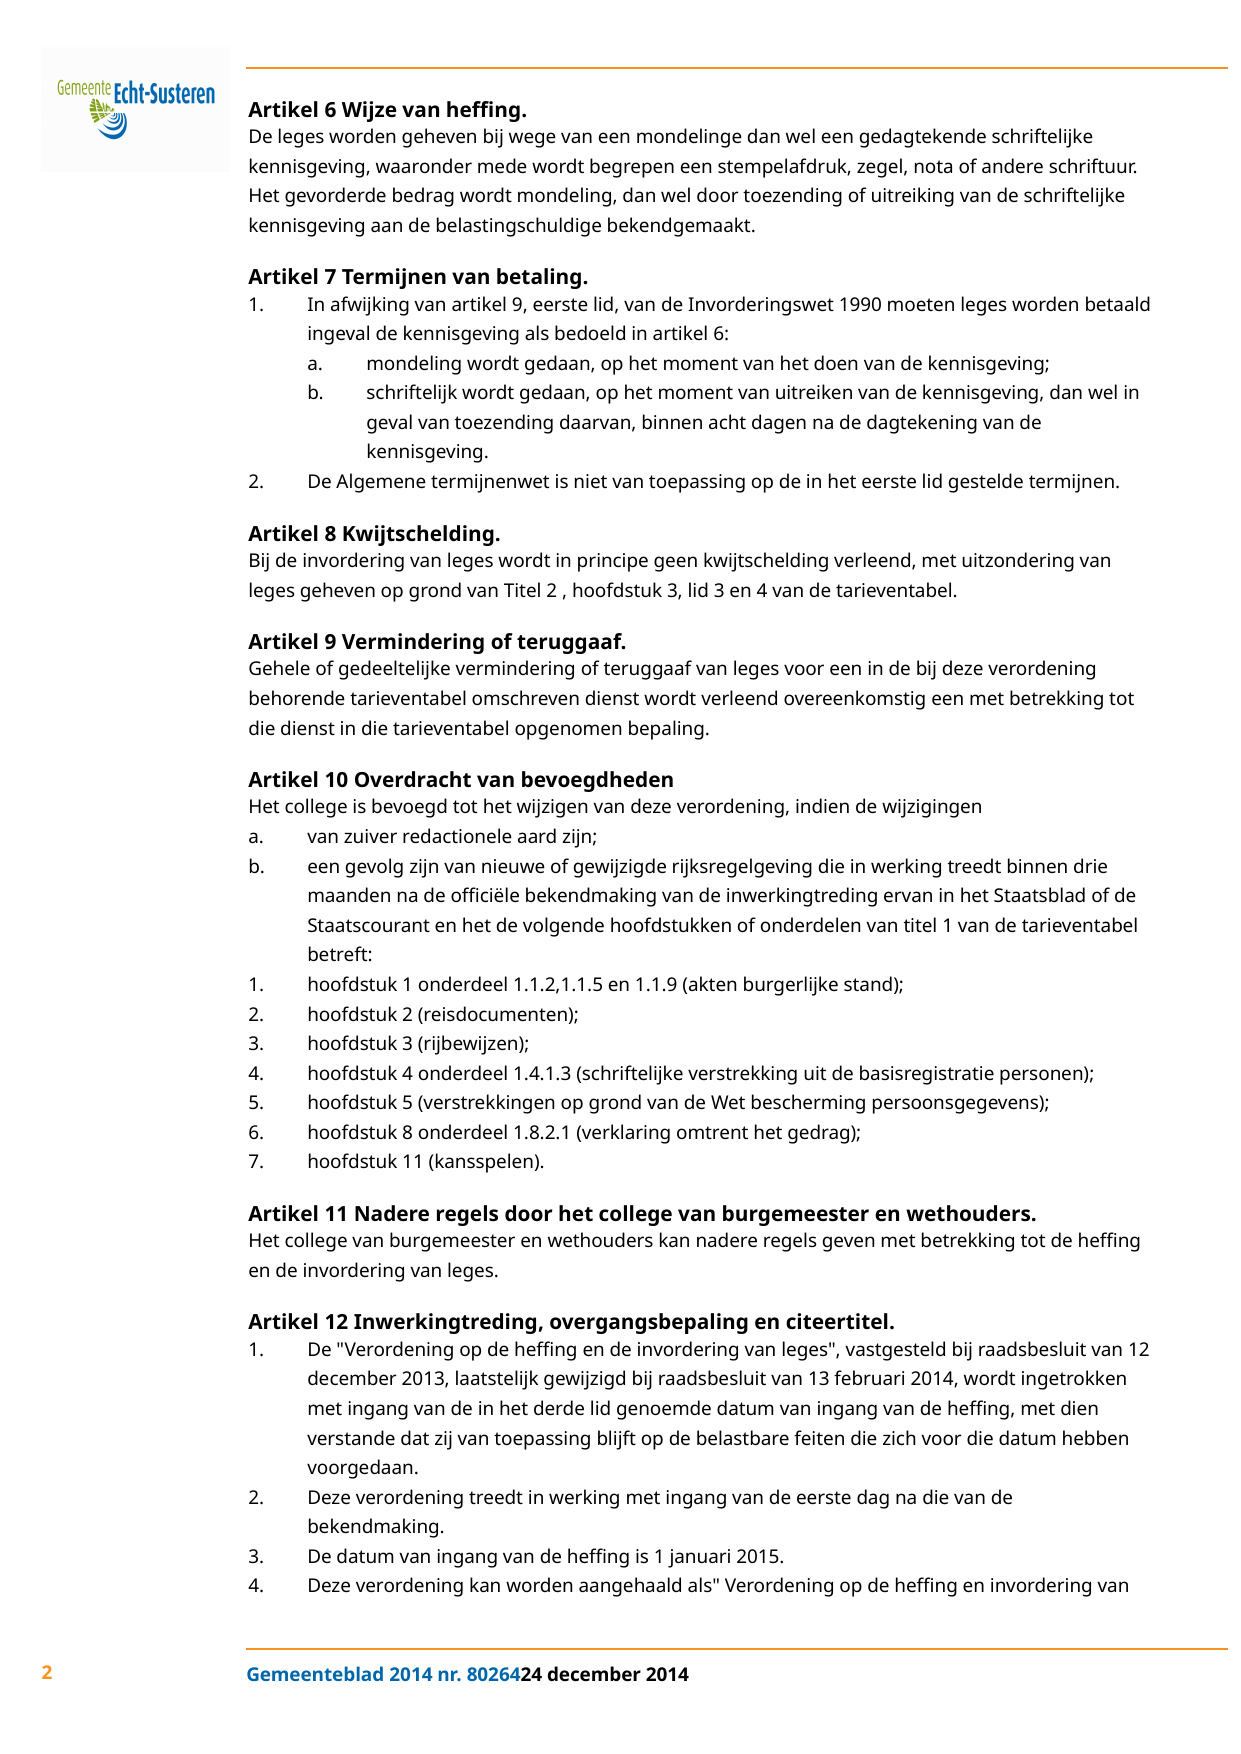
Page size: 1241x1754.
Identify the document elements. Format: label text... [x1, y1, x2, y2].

list Deze verordening treedt in werking met ingang van de eerste dag na die van de bekendmaking. [248, 1484, 1152, 1539]
list Deze verordening kan worden aangehaald als" Verordening op de heffing en invordering van [248, 1573, 1152, 1598]
text De leges worden geheven bij wege van een mondelinge dan wel een gedagtekende schriftelijke kennisgeving, waaronder mede wordt begrepen een stempelafdruk, zegel, nota of andere schriftuur. [248, 123, 1152, 178]
picture [41, 47, 231, 172]
text Gehele of gedeeltelijke vermindering of teruggaaf van leges voor een in de bij deze verordening [248, 656, 1152, 681]
text Artikel 6 Wijze van heffing. [248, 95, 1152, 123]
list hoofdstuk 8 onderdeel 1.8.2.1 (verklaring omtrent het gedrag); [248, 1119, 1152, 1145]
list hoofdstuk 2 (reisdocumenten); [248, 1001, 1152, 1026]
text Artikel 7 Termijnen van betaling. [248, 262, 1152, 291]
list De datum van ingang van de heffing is 1 januari 2015. [248, 1543, 1152, 1569]
text Het gevorderde bedrag wordt mondeling, dan wel door toezending of uitreiking van de schriftelijke kennisgeving aan de belastingschuldige bekendgemaakt. [248, 182, 1152, 238]
list De "Verordening op de heffing en de invordering van leges", vastgesteld bij raadsbesluit van 12 december 2013, laatstelijk gewijzigd bij raadsbesluit van 13 februari 2014, wordt ingetrokken met ingang van de in het derde lid genoemde datum van ingang van de heffing, met dien verstande dat zij van toepassing blijft op de belastbare feiten die zich voor die datum hebben voorgedaan. [248, 1336, 1152, 1480]
list hoofdstuk 1 onderdeel 1.1.2,1.1.5 en 1.1.9 (akten burgerlijke stand); [248, 971, 1152, 997]
text Artikel 9 Vermindering of teruggaaf. [248, 627, 1152, 656]
list hoofdstuk 3 (rijbewijzen); [248, 1030, 1152, 1056]
text Artikel 12 Inwerkingtreding, overgangsbepaling en citeertitel. [248, 1307, 1152, 1336]
text Artikel 10 Overdracht van bevoegdheden [248, 765, 1152, 794]
text behorende tarieventabel omschreven dienst wordt verleend overeenkomstig een met betrekking tot die dienst in die tarieventabel opgenomen bepaling. [248, 685, 1152, 741]
list schriftelijk wordt gedaan, op het moment van uitreiken van de kennisgeving, dan wel in geval van toezending daarvan, binnen acht dagen na de dagtekening van de kennisgeving. [307, 379, 1152, 464]
text Het college van burgemeester en wethouders kan nadere regels geven met betrekking tot de heffing en de invordering van leges. [248, 1227, 1152, 1283]
text Artikel 8 Kwijtschelding. [248, 519, 1152, 547]
list hoofdstuk 4 onderdeel 1.4.1.3 (schriftelijke verstrekking uit de basisregistratie personen); [248, 1060, 1152, 1086]
text Bij de invordering van leges wordt in principe geen kwijtschelding verleend, met uitzondering van leges geheven op grond van Titel 2 , hoofdstuk 3, lid 3 en 4 van de tarieventabel. [248, 547, 1152, 602]
list hoofdstuk 5 (verstrekkingen op grond van de Wet bescherming persoonsgegevens); [248, 1089, 1152, 1115]
text Het college is bevoegd tot het wijzigen van deze verordening, indien de wijzigingen [248, 794, 1152, 819]
list een gevolg zijn van nieuwe of gewijzigde rijksregelgeving die in werking treedt binnen drie maanden na de officiële bekendmaking van de inwerkingtreding ervan in het Staatsblad of de Staatscourant en het de volgende hoofdstukken of onderdelen van titel 1 van de tarieventabel betreft: [248, 853, 1152, 967]
list In afwijking van artikel 9, eerste lid, van de Invorderingswet 1990 moeten leges worden betaald ingeval de kennisgeving als bedoeld in artikel 6: [248, 291, 1152, 346]
list mondeling wordt gedaan, op het moment van het doen van de kennisgeving; [307, 350, 1152, 376]
text Artikel 11 Nadere regels door het college van burgemeester en wethouders. [248, 1199, 1152, 1227]
list van zuiver redactionele aard zijn; [248, 823, 1152, 849]
list hoofdstuk 11 (kansspelen). [248, 1149, 1152, 1174]
list De Algemene termijnenwet is niet van toepassing op de in het eerste lid gestelde termijnen. [248, 468, 1152, 494]
